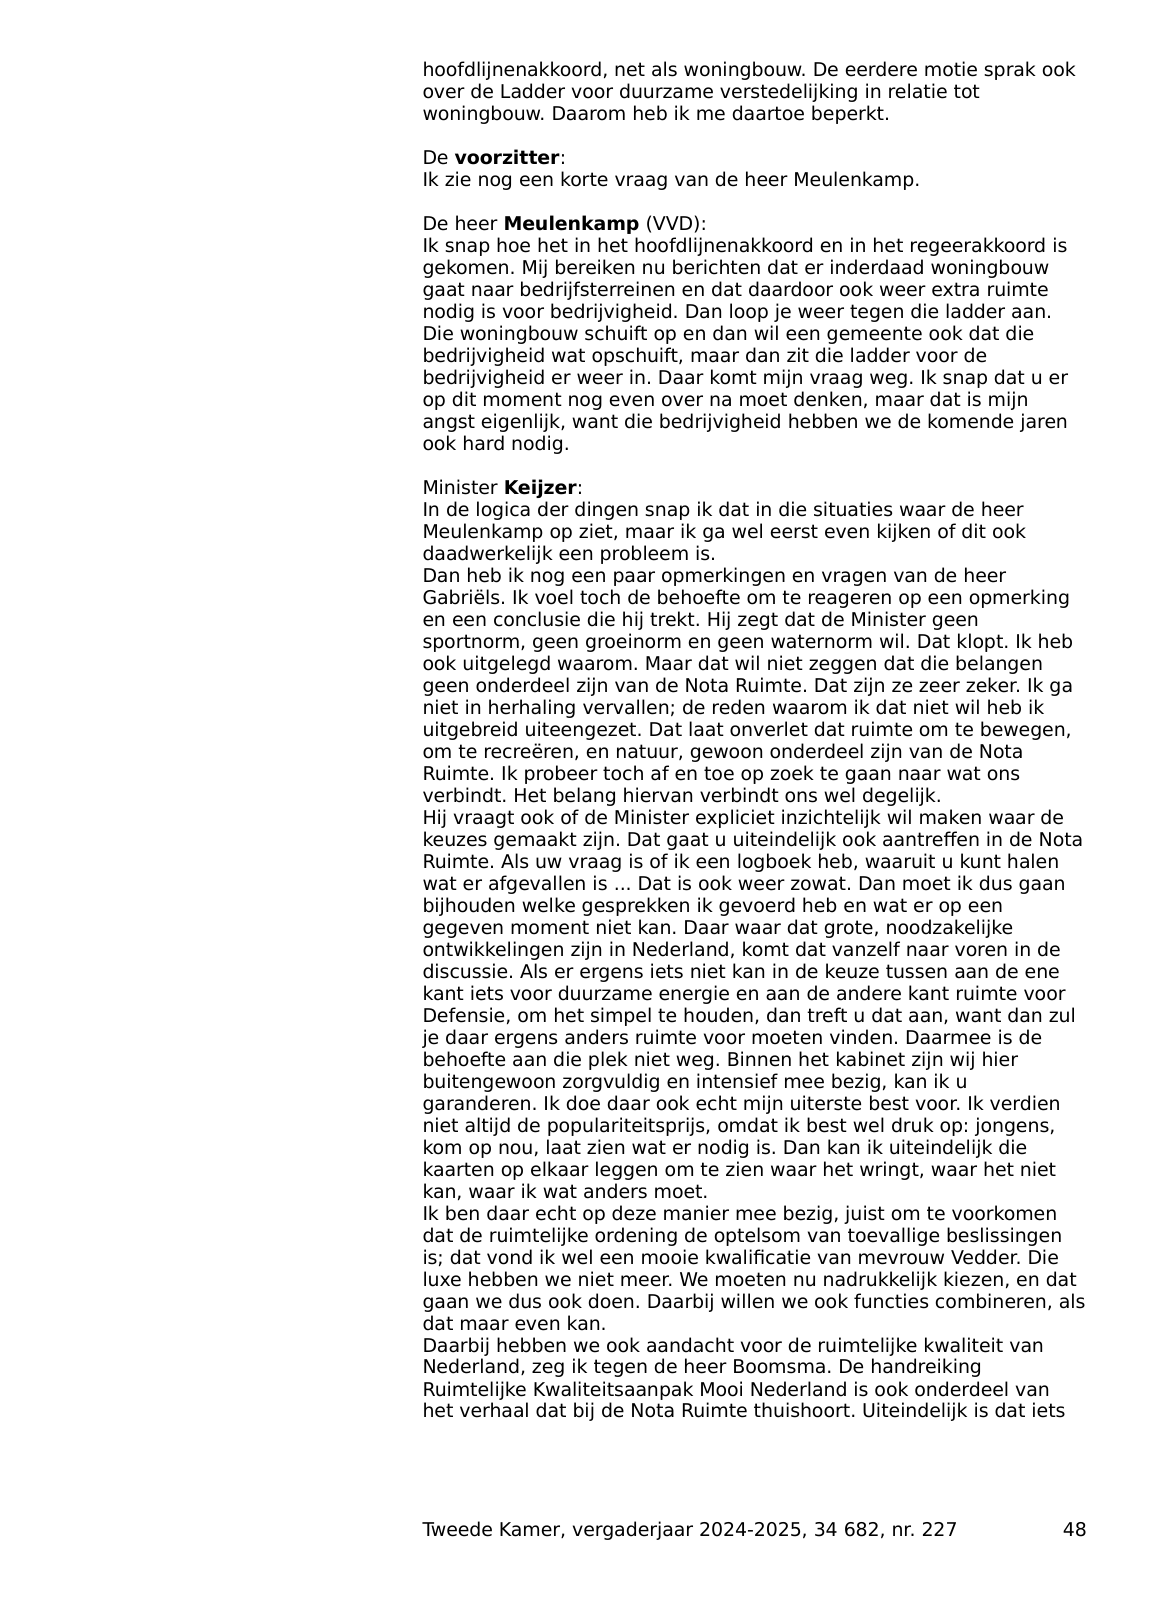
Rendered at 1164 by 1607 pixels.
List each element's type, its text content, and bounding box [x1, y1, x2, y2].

text Ik ben daar echt op deze manier mee bezig, juist om te voorkomen dat de ruimtelijke ordening de optelsom van toevallige beslissingen is; dat vond ik wel een mooie kwalificatie van mevrouw Vedder. Die luxe hebben we niet meer. We moeten nu nadrukkelijk kiezen, en dat gaan we dus ook doen. Daarbij willen we ook functies combineren, als dat maar even kan. [422, 1203, 1087, 1334]
text Ik snap hoe het in het hoofdlijnenakkoord en in het regeerakkoord is gekomen. Mij bereiken nu berichten dat er inderdaad woningbouw gaat naar bedrijfsterreinen en dat daardoor ook weer extra ruimte nodig is voor bedrijvigheid. Dan loop je weer tegen die ladder aan. Die woningbouw schuift op en dan wil een gemeente ook dat die bedrijvigheid wat opschuift, maar dan zit die ladder voor de bedrijvigheid er weer in. Daar komt mijn vraag weg. Ik snap dat u er op dit moment nog even over na moet denken, maar dat is mijn angst eigenlijk, want die bedrijvigheid hebben we de komende jaren ook hard nodig. [422, 235, 1087, 455]
text Minister Keijzer: [422, 477, 1087, 499]
text Daarbij hebben we ook aandacht voor de ruimtelijke kwaliteit van Nederland, zeg ik tegen de heer Boomsma. De handreiking Ruimtelijke Kwaliteitsaanpak Mooi Nederland is ook onderdeel van het verhaal dat bij de Nota Ruimte thuishoort. Uiteindelijk is dat iets [422, 1334, 1087, 1422]
text Hij vraagt ook of de Minister expliciet inzichtelijk wil maken waar de keuzes gemaakt zijn. Dat gaat u uiteindelijk ook aantreffen in de Nota Ruimte. Als uw vraag is of ik een logboek heb, waaruit u kunt halen wat er afgevallen is ... Dat is ook weer zowat. Dan moet ik dus gaan bijhouden welke gesprekken ik gevoerd heb en wat er op een gegeven moment niet kan. Daar waar dat grote, noodzakelijke ontwikkelingen zijn in Nederland, komt dat vanzelf naar voren in de discussie. Als er ergens iets niet kan in de keuze tussen aan de ene kant iets voor duurzame energie en aan de andere kant ruimte voor Defensie, om het simpel te houden, dan treft u dat aan, want dan zul je daar ergens anders ruimte voor moeten vinden. Daarmee is de behoefte aan die plek niet weg. Binnen het kabinet zijn wij hier buitengewoon zorgvuldig en intensief mee bezig, kan ik u garanderen. Ik doe daar ook echt mijn uiterste best voor. Ik verdien niet altijd de populariteitsprijs, omdat ik best wel druk op: jongens, kom op nou, laat zien wat er nodig is. Dan kan ik uiteindelijk die kaarten op elkaar leggen om te zien waar het wringt, waar het niet kan, waar ik wat anders moet. [422, 807, 1087, 1203]
text De heer Meulenkamp (VVD): [422, 213, 1087, 235]
text Dan heb ik nog een paar opmerkingen en vragen van de heer Gabriëls. Ik voel toch de behoefte om te reageren op een opmerking en een conclusie die hij trekt. Hij zegt dat de Minister geen sportnorm, geen groeinorm en geen waternorm wil. Dat klopt. Ik heb ook uitgelegd waarom. Maar dat wil niet zeggen dat die belangen geen onderdeel zijn van de Nota Ruimte. Dat zijn ze zeer zeker. Ik ga niet in herhaling vervallen; de reden waarom ik dat niet wil heb ik uitgebreid uiteengezet. Dat laat onverlet dat ruimte om te bewegen, om te recreëren, en natuur, gewoon onderdeel zijn van de Nota Ruimte. Ik probeer toch af en toe op zoek te gaan naar wat ons verbindt. Het belang hiervan verbindt ons wel degelijk. [422, 565, 1087, 807]
text Ik zie nog een korte vraag van de heer Meulenkamp. [422, 169, 1087, 191]
text In de logica der dingen snap ik dat in die situaties waar de heer Meulenkamp op ziet, maar ik ga wel eerst even kijken of dit ook daadwerkelijk een probleem is. [422, 499, 1087, 565]
text De voorzitter: [422, 147, 1087, 169]
text hoofdlijnenakkoord, net als woningbouw. De eerdere motie sprak ook over de Ladder voor duurzame verstedelijking in relatie tot woningbouw. Daarom heb ik me daartoe beperkt. [422, 59, 1087, 125]
